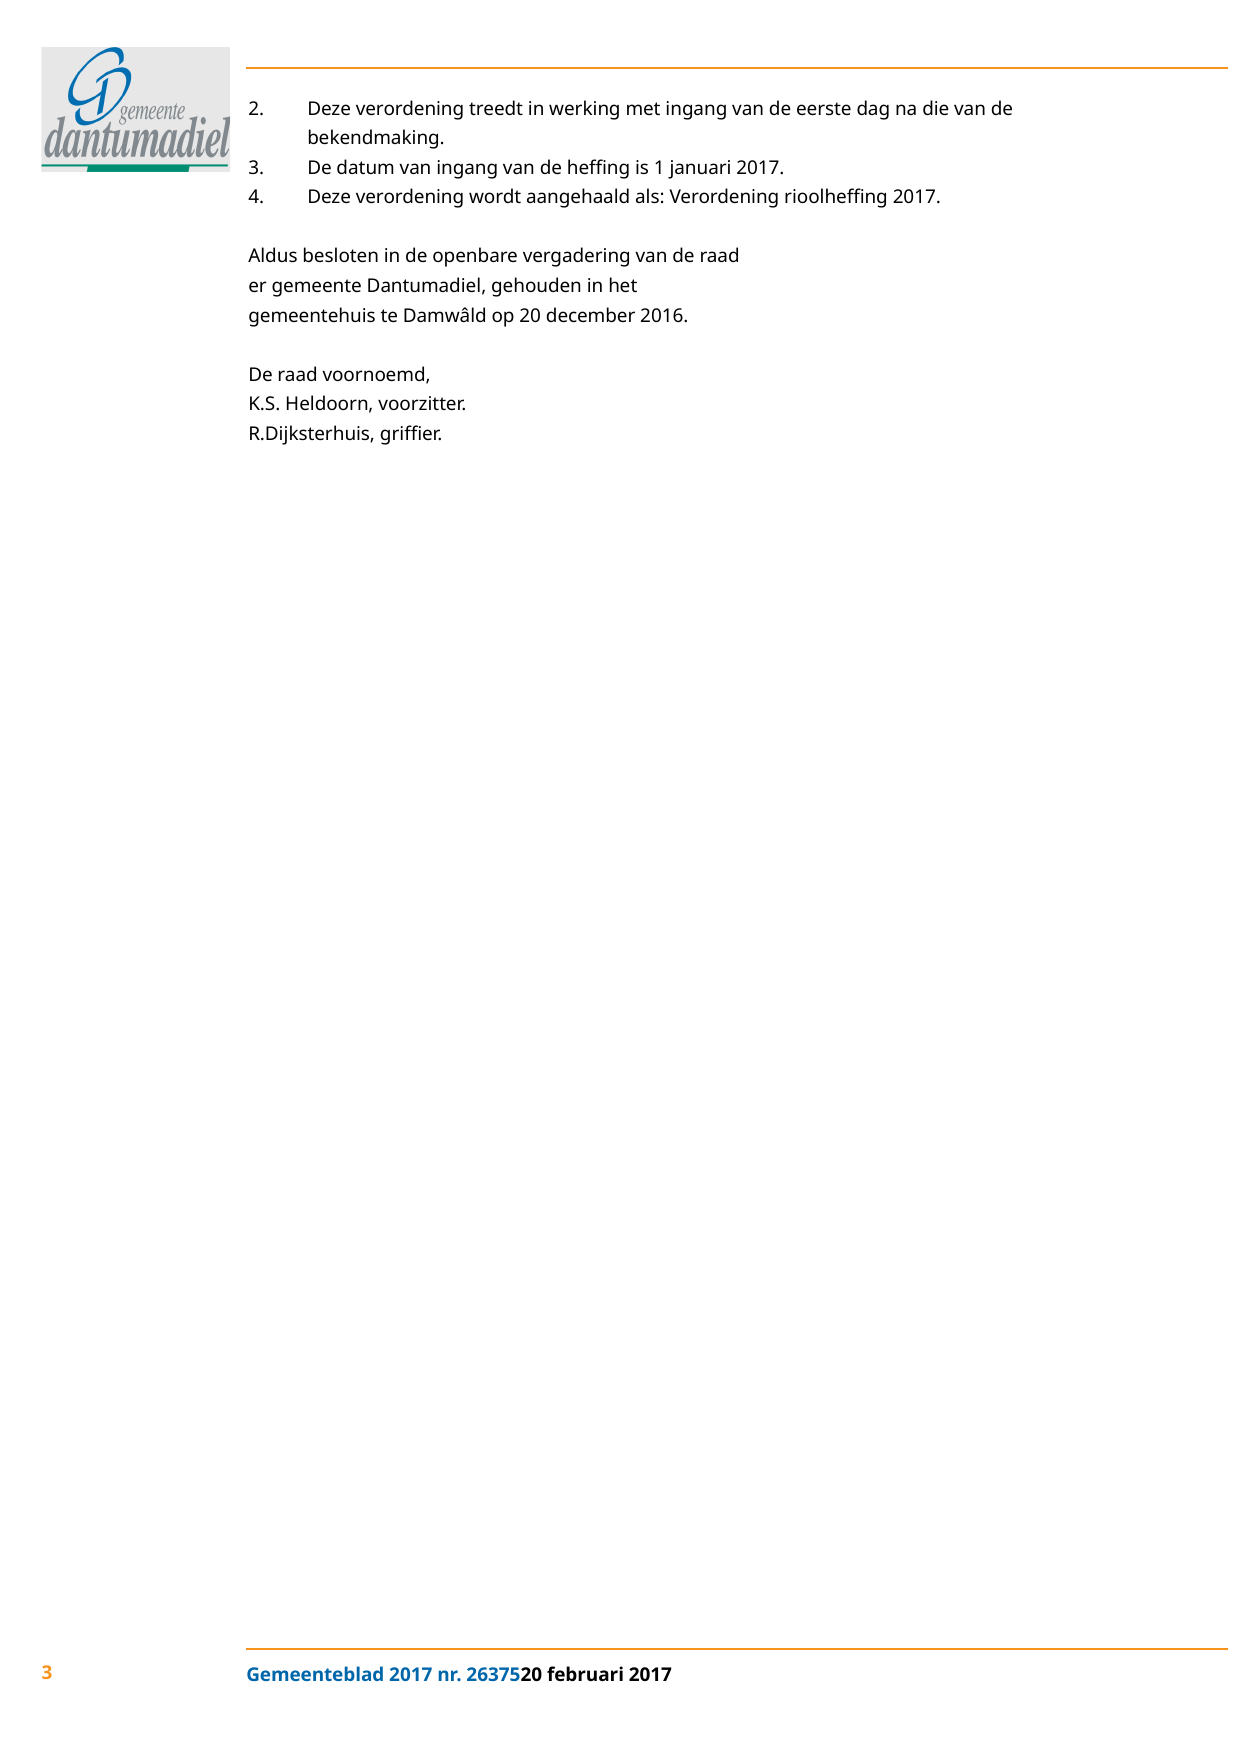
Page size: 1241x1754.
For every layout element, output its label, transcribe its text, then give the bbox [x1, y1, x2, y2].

text Aldus besloten in de openbare vergadering van de raad [248, 243, 1152, 268]
text er gemeente Dantumadiel, gehouden in het [248, 272, 1152, 298]
text K.S. Heldoorn, voorzitter. [248, 391, 1152, 416]
list Deze verordening treedt in werking met ingang van de eerste dag na die van de bekendmaking. [248, 95, 1152, 150]
list Deze verordening wordt aangehaald als: Verordening rioolheffing 2017. [248, 183, 1152, 209]
picture [41, 47, 231, 172]
text R.Dijksterhuis, griffier. [248, 420, 1152, 446]
text gemeentehuis te Damwâld op 20 december 2016. [248, 302, 1152, 328]
list De datum van ingang van de heffing is 1 januari 2017. [248, 154, 1152, 180]
text De raad voornoemd, [248, 361, 1152, 387]
